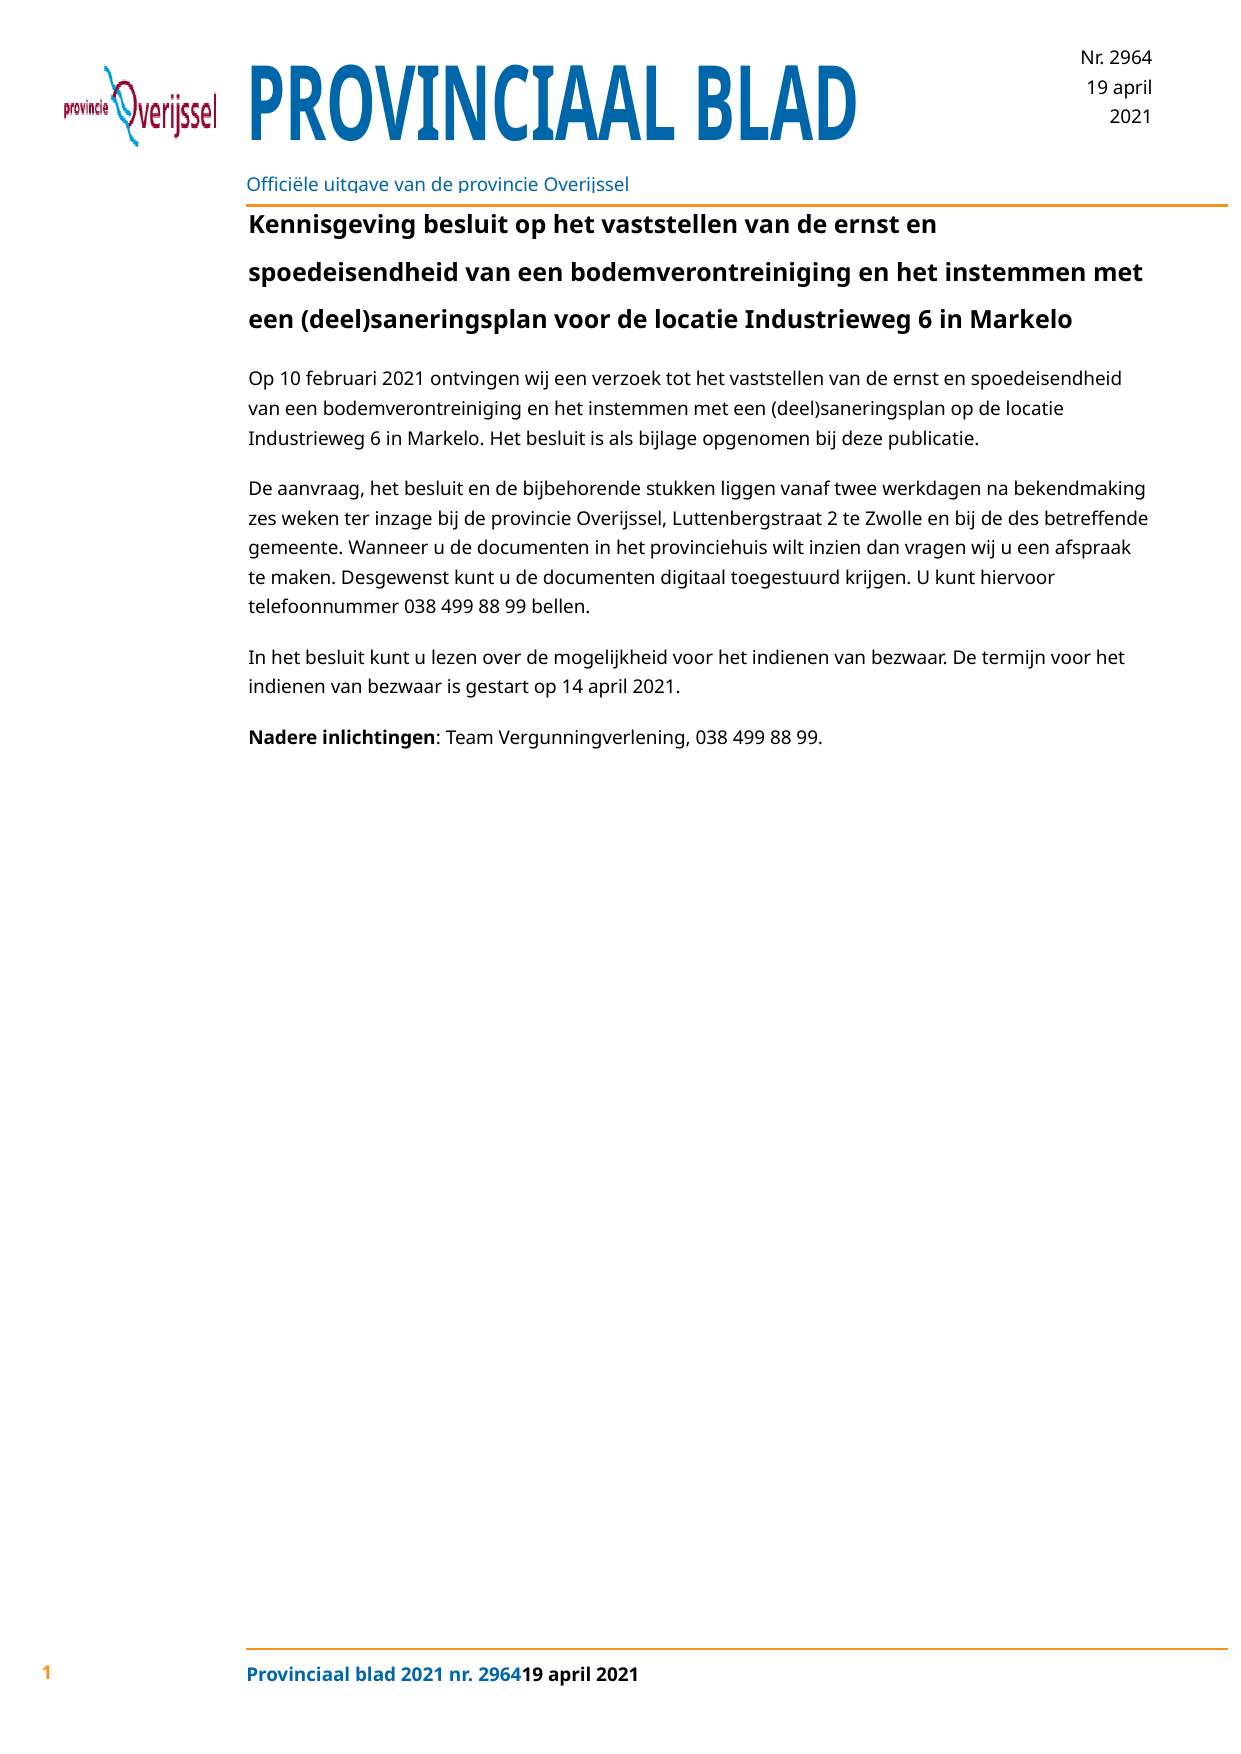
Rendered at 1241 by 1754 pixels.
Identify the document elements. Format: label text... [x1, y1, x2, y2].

text Kennisgeving besluit op het vaststellen van de ernst en spoedeisendheid van een bodemverontreiniging en het instemmen met een (deel)saneringsplan voor de locatie Industrieweg 6 in Markelo [248, 207, 1152, 336]
picture [41, 47, 231, 172]
text De aanvraag, het besluit en de bijbehorende stukken liggen vanaf twee werkdagen na bekendmaking zes weken ter inzage bij de provincie Overijssel, Luttenbergstraat 2 te Zwolle en bij de des betreffende gemeente. Wanneer u de documenten in het provinciehuis wilt inzien dan vragen wij u een afspraak te maken. Desgewenst kunt u de documenten digitaal toegestuurd krijgen. U kunt hiervoor telefoonnummer 038 499 88 99 bellen. [248, 475, 1152, 619]
text Op 10 februari 2021 ontvingen wij een verzoek tot het vaststellen van de ernst en spoedeisendheid van een bodemverontreiniging en het instemmen met een (deel)saneringsplan op de locatie Industrieweg 6 in Markelo. Het besluit is als bijlage opgenomen bij deze publicatie. [248, 366, 1152, 450]
text Nadere inlichtingen: Team Vergunningverlening, 038 499 88 99. [248, 724, 1152, 749]
text In het besluit kunt u lezen over de mogelijkheid voor het indienen van bezwaar. De termijn voor het indienen van bezwaar is gestart op 14 april 2021. [248, 644, 1152, 699]
